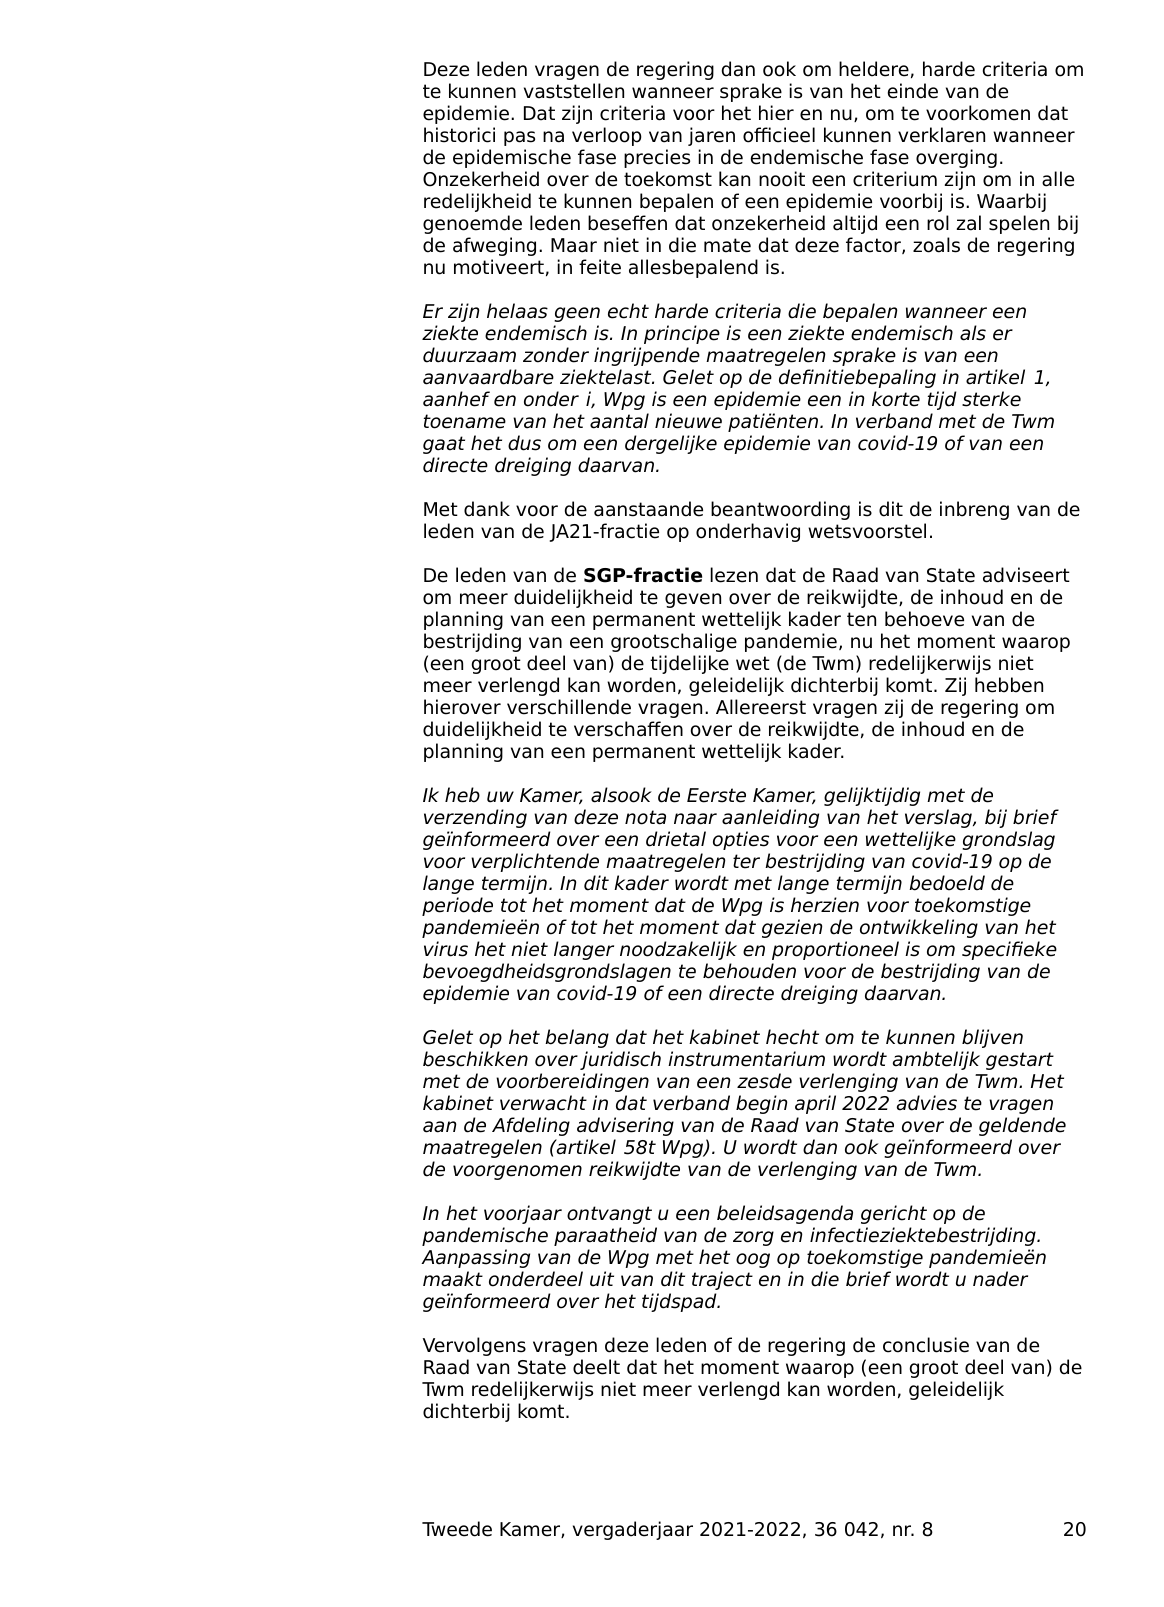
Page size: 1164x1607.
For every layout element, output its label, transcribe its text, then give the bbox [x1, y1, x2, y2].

text Deze leden vragen de regering dan ook om heldere, harde criteria om te kunnen vaststellen wanneer sprake is van het einde van de epidemie. Dat zijn criteria voor het hier en nu, om te voorkomen dat historici pas na verloop van jaren officieel kunnen verklaren wanneer de epidemische fase precies in de endemische fase overging. Onzekerheid over de toekomst kan nooit een criterium zijn om in alle redelijkheid te kunnen bepalen of een epidemie voorbij is. Waarbij genoemde leden beseffen dat onzekerheid altijd een rol zal spelen bij de afweging. Maar niet in die mate dat deze factor, zoals de regering nu motiveert, in feite allesbepalend is. [422, 59, 1087, 279]
text In het voorjaar ontvangt u een beleidsagenda gericht op de pandemische paraatheid van de zorg en infectieziektebestrijding. Aanpassing van de Wpg met het oog op toekomstige pandemieën maakt onderdeel uit van dit traject en in die brief wordt u nader geïnformeerd over het tijdspad. [422, 1203, 1087, 1313]
text Met dank voor de aanstaande beantwoording is dit de inbreng van de leden van de JA21-fractie op onderhavig wetsvoorstel. [422, 499, 1087, 543]
text Ik heb uw Kamer, alsook de Eerste Kamer, gelijktijdig met de verzending van deze nota naar aanleiding van het verslag, bij brief geïnformeerd over een drietal opties voor een wettelijke grondslag voor verplichtende maatregelen ter bestrijding van covid-19 op de lange termijn. In dit kader wordt met lange termijn bedoeld de periode tot het moment dat de Wpg is herzien voor toekomstige pandemieën of tot het moment dat gezien de ontwikkeling van het virus het niet langer noodzakelijk en proportioneel is om specifieke bevoegdheidsgrondslagen te behouden voor de bestrijding van de epidemie van covid-19 of een directe dreiging daarvan. [422, 785, 1087, 1005]
text De leden van de SGP-fractie lezen dat de Raad van State adviseert om meer duidelijkheid te geven over de reikwijdte, de inhoud en de planning van een permanent wettelijk kader ten behoeve van de bestrijding van een grootschalige pandemie, nu het moment waarop (een groot deel van) de tijdelijke wet (de Twm) redelijkerwijs niet meer verlengd kan worden, geleidelijk dichterbij komt. Zij hebben hierover verschillende vragen. Allereerst vragen zij de regering om duidelijkheid te verschaffen over de reikwijdte, de inhoud en de planning van een permanent wettelijk kader. [422, 565, 1087, 763]
text Vervolgens vragen deze leden of de regering de conclusie van de Raad van State deelt dat het moment waarop (een groot deel van) de Twm redelijkerwijs niet meer verlengd kan worden, geleidelijk dichterbij komt. [422, 1335, 1087, 1423]
text Gelet op het belang dat het kabinet hecht om te kunnen blijven beschikken over juridisch instrumentarium wordt ambtelijk gestart met de voorbereidingen van een zesde verlenging van de Twm. Het kabinet verwacht in dat verband begin april 2022 advies te vragen aan de Afdeling advisering van de Raad van State over de geldende maatregelen (artikel 58t Wpg). U wordt dan ook geïnformeerd over de voorgenomen reikwijdte van de verlenging van de Twm. [422, 1027, 1087, 1181]
text Er zijn helaas geen echt harde criteria die bepalen wanneer een ziekte endemisch is. In principe is een ziekte endemisch als er duurzaam zonder ingrijpende maatregelen sprake is van een aanvaardbare ziektelast. Gelet op de definitiebepaling in artikel 1, aanhef en onder i, Wpg is een epidemie een in korte tijd sterke toename van het aantal nieuwe patiënten. In verband met de Twm gaat het dus om een dergelijke epidemie van covid-19 of van een directe dreiging daarvan. [422, 301, 1087, 477]
